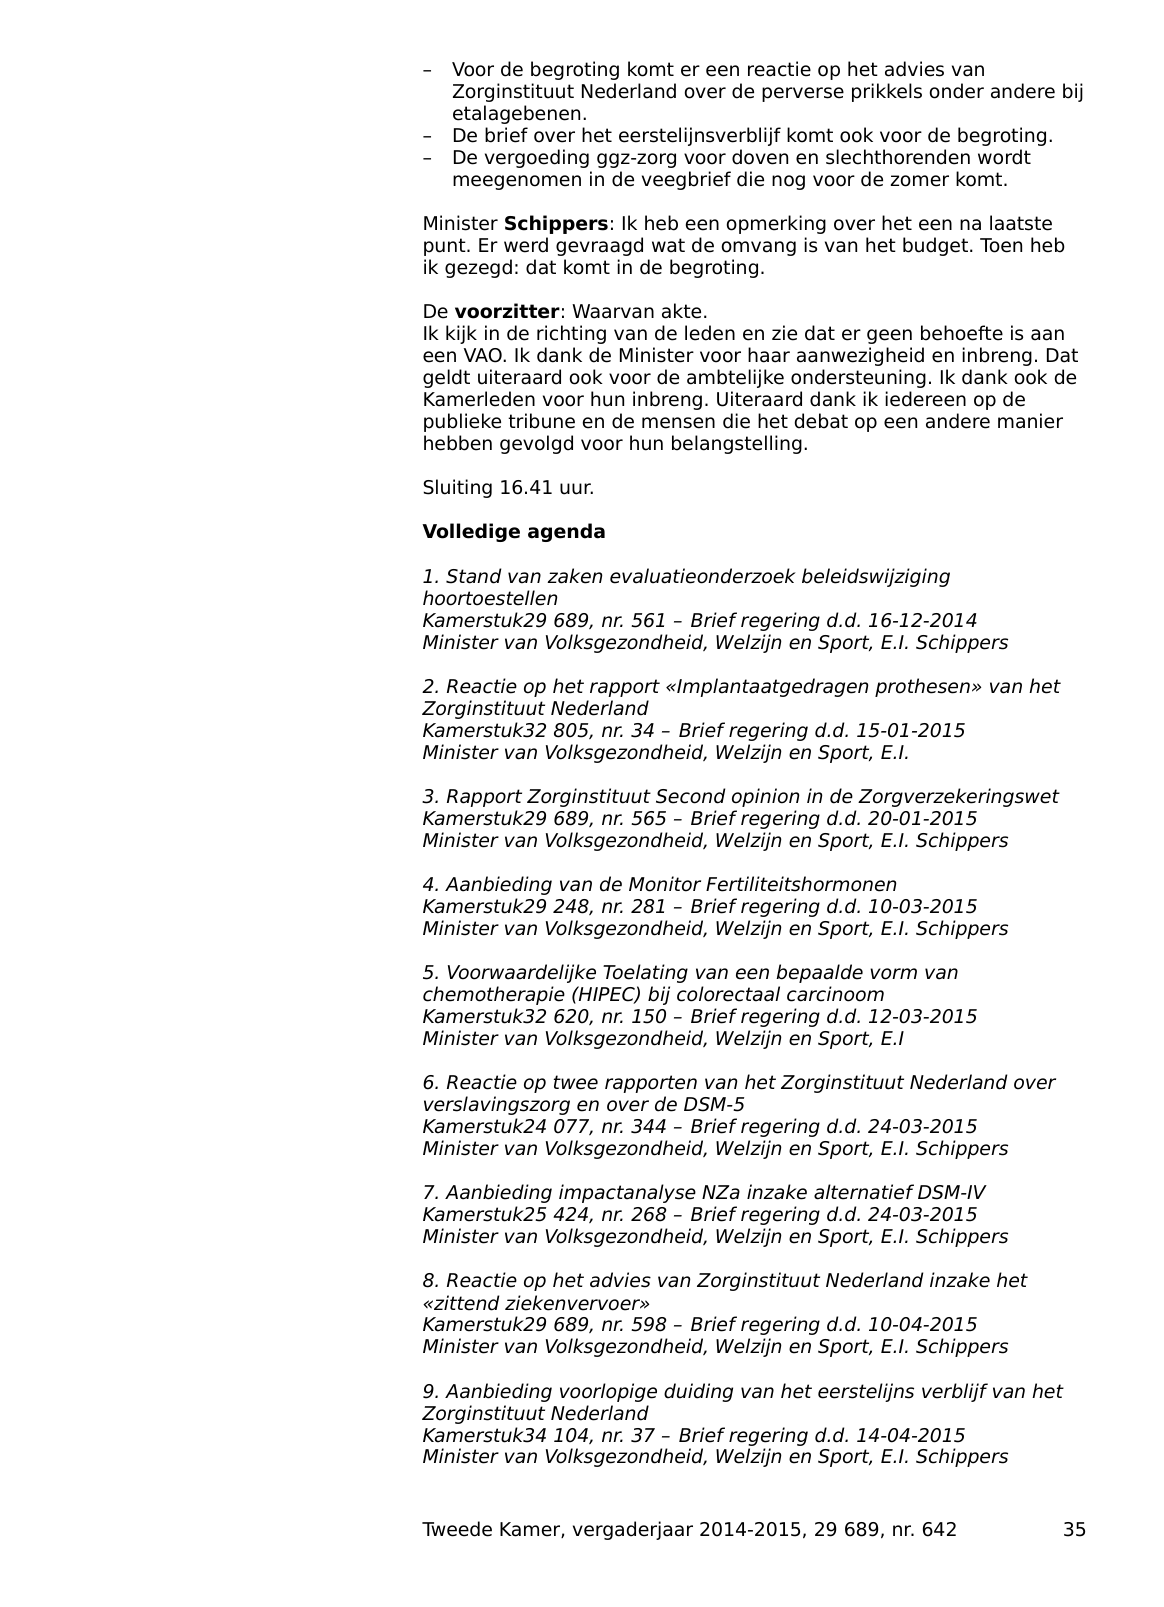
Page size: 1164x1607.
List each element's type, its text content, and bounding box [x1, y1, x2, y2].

text Minister Schippers: Ik heb een opmerking over het een na laatste punt. Er werd gevraagd wat de omvang is van het budget. Toen heb ik gezegd: dat komt in de begroting. [422, 213, 1087, 279]
text 3. Rapport Zorginstituut Second opinion in de Zorgverzekeringswet [422, 786, 1087, 808]
text Kamerstuk25 424, nr. 268 – Brief regering d.d. 24-03-2015 [422, 1204, 1087, 1226]
text Kamerstuk34 104, nr. 37 – Brief regering d.d. 14-04-2015 [422, 1424, 1087, 1446]
text – Voor de begroting komt er een reactie op het advies van Zorginstituut Nederland over de perverse prikkels onder andere bij etalagebenen. [422, 59, 1087, 125]
text De voorzitter: Waarvan akte. [422, 301, 1087, 323]
text Kamerstuk29 689, nr. 565 – Brief regering d.d. 20-01-2015 [422, 808, 1087, 830]
text 1. Stand van zaken evaluatieonderzoek beleidswijziging hoortoestellen [422, 566, 1087, 609]
text 4. Aanbieding van de Monitor Fertiliteitshormonen [422, 874, 1087, 896]
text Sluiting 16.41 uur. [422, 477, 1087, 499]
text Minister van Volksgezondheid, Welzijn en Sport, E.I. Schippers [422, 1336, 1087, 1358]
text Minister van Volksgezondheid, Welzijn en Sport, E.I. Schippers [422, 1226, 1087, 1248]
text 2. Reactie op het rapport «Implantaatgedragen prothesen» van het Zorginstituut Nederland [422, 676, 1087, 720]
text – De brief over het eerstelijnsverblijf komt ook voor de begroting. [422, 125, 1087, 147]
text 6. Reactie op twee rapporten van het Zorginstituut Nederland over verslavingszorg en over de DSM-5 [422, 1072, 1087, 1116]
text Minister van Volksgezondheid, Welzijn en Sport, E.I. Schippers [422, 918, 1087, 940]
text Ik kijk in de richting van de leden en zie dat er geen behoefte is aan een VAO. Ik dank de Minister voor haar aanwezigheid en inbreng. Dat geldt uiteraard ook voor de ambtelijke ondersteuning. Ik dank ook de Kamerleden voor hun inbreng. Uiteraard dank ik iedereen op de publieke tribune en de mensen die het debat op een andere manier hebben gevolgd voor hun belangstelling. [422, 323, 1087, 455]
text Minister van Volksgezondheid, Welzijn en Sport, E.I. Schippers [422, 1138, 1087, 1160]
text Kamerstuk29 689, nr. 561 – Brief regering d.d. 16-12-2014 [422, 609, 1087, 632]
text Minister van Volksgezondheid, Welzijn en Sport, E.I [422, 1028, 1087, 1050]
text Minister van Volksgezondheid, Welzijn en Sport, E.I. Schippers [422, 632, 1087, 653]
text Kamerstuk32 620, nr. 150 – Brief regering d.d. 12-03-2015 [422, 1006, 1087, 1028]
text Kamerstuk29 248, nr. 281 – Brief regering d.d. 10-03-2015 [422, 896, 1087, 918]
text Minister van Volksgezondheid, Welzijn en Sport, E.I. Schippers [422, 830, 1087, 852]
text 9. Aanbieding voorlopige duiding van het eerstelijns verblijf van het Zorginstituut Nederland [422, 1381, 1087, 1424]
text Minister van Volksgezondheid, Welzijn en Sport, E.I. Schippers [422, 1446, 1087, 1468]
text – De vergoeding ggz-zorg voor doven en slechthorenden wordt meegenomen in de veegbrief die nog voor de zomer komt. [422, 147, 1087, 191]
text 5. Voorwaardelijke Toelating van een bepaalde vorm van chemotherapie (HIPEC) bij colorectaal carcinoom [422, 962, 1087, 1006]
text Minister van Volksgezondheid, Welzijn en Sport, E.I. [422, 742, 1087, 764]
text 8. Reactie op het advies van Zorginstituut Nederland inzake het «zittend ziekenvervoer» [422, 1270, 1087, 1314]
text Kamerstuk32 805, nr. 34 – Brief regering d.d. 15-01-2015 [422, 720, 1087, 742]
text Kamerstuk24 077, nr. 344 – Brief regering d.d. 24-03-2015 [422, 1116, 1087, 1138]
subtitle Volledige agenda [422, 521, 1087, 543]
text 7. Aanbieding impactanalyse NZa inzake alternatief DSM-IV [422, 1182, 1087, 1204]
text Kamerstuk29 689, nr. 598 – Brief regering d.d. 10-04-2015 [422, 1314, 1087, 1336]
